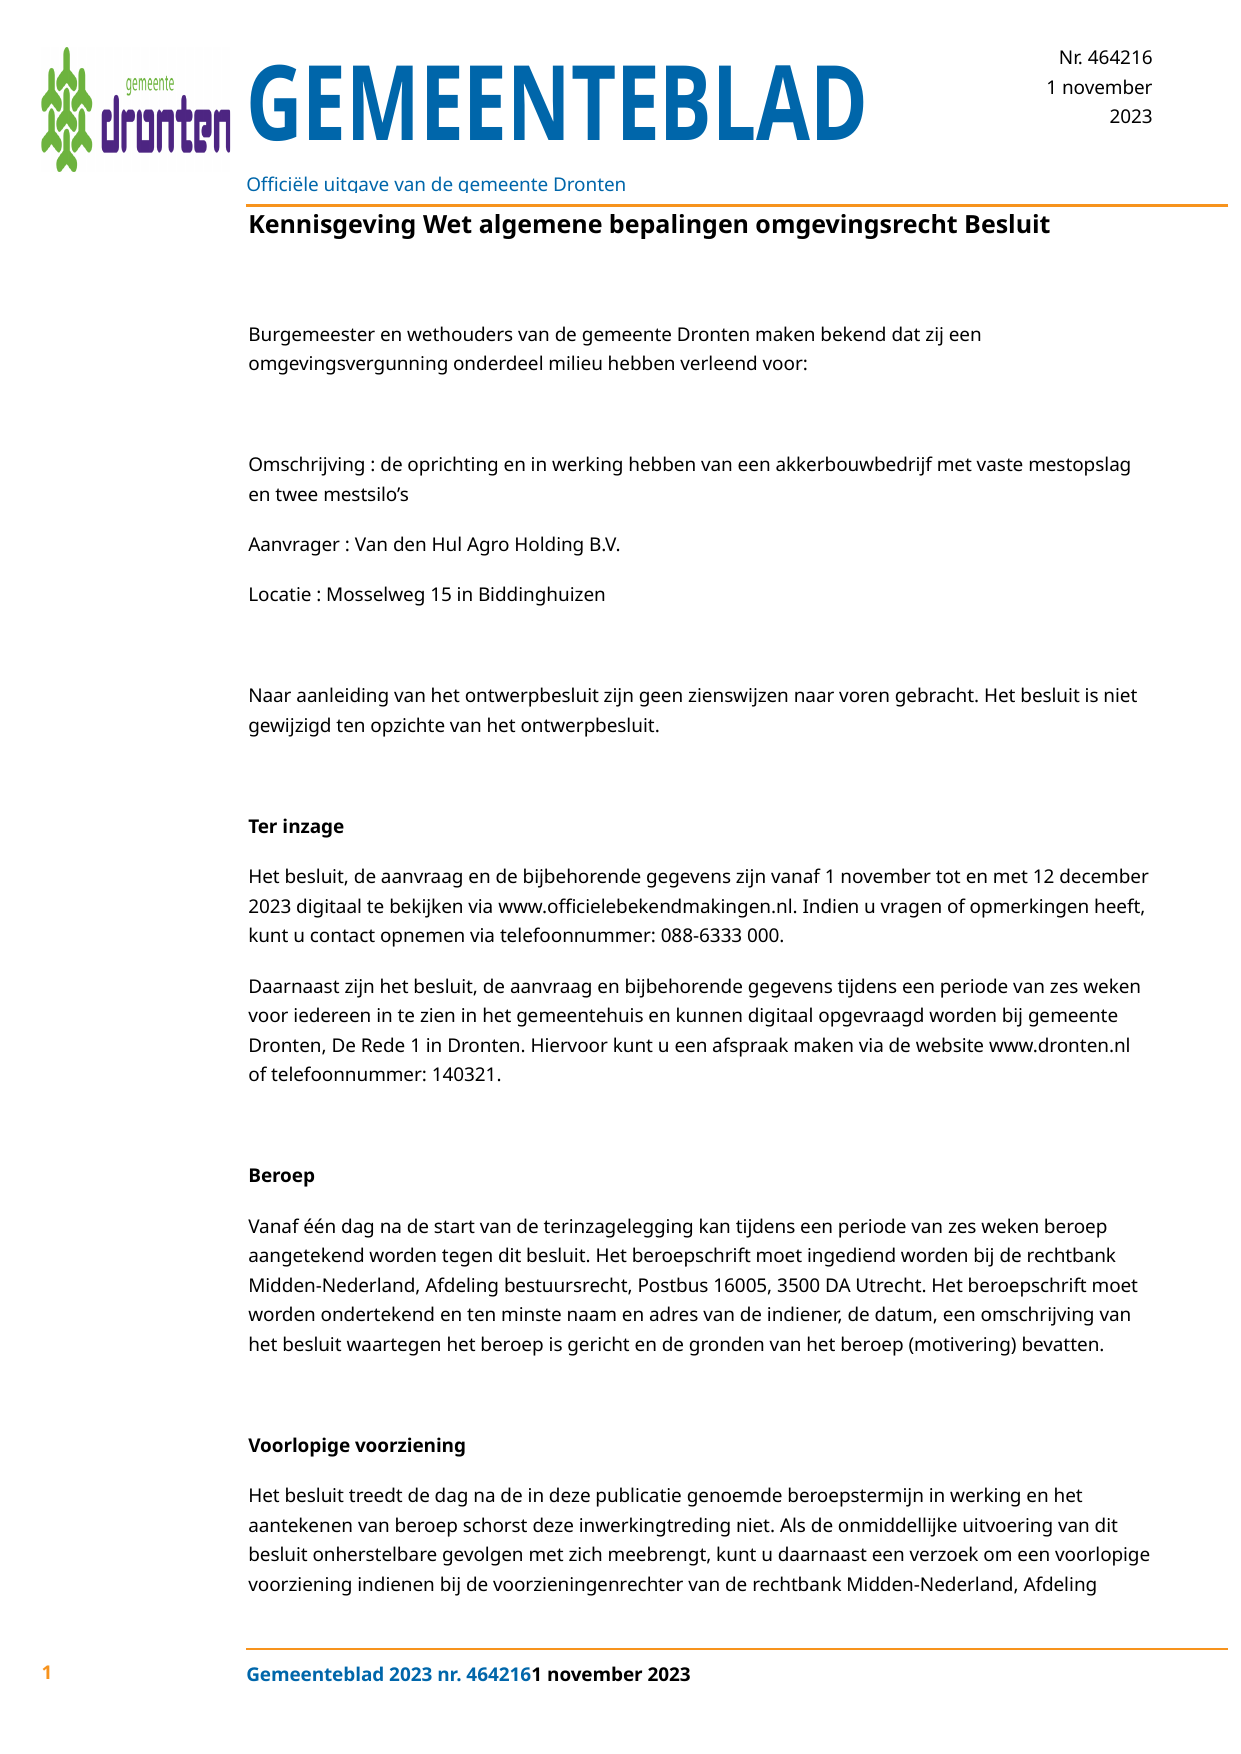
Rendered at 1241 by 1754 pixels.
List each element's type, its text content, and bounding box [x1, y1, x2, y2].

text Het besluit treedt de dag na de in deze publicatie genoemde beroepstermijn in werking en het aantekenen van beroep schorst deze inwerkingtreding niet. Als de onmiddellijke uitvoering van dit besluit onherstelbare gevolgen met zich meebrengt, kunt u daarnaast een verzoek om een voorlopige voorziening indienen bij de voorzieningenrechter van de rechtbank Midden-Nederland, Afdeling [248, 1482, 1152, 1597]
text Kennisgeving Wet algemene bepalingen omgevingsrecht Besluit [248, 207, 1152, 241]
text Burgemeester en wethouders van de gemeente Dronten maken bekend dat zij een omgevingsvergunning onderdeel milieu hebben verleend voor: [248, 321, 1152, 376]
text Aanvrager : Van den Hul Agro Holding B.V. [248, 531, 1152, 557]
text Naar aanleiding van het ontwerpbesluit zijn geen zienswijzen naar voren gebracht. Het besluit is niet gewijzigd ten opzichte van het ontwerpbesluit. [248, 682, 1152, 738]
text Vanaf één dag na de start van de terinzagelegging kan tijdens een periode van zes weken beroep aangetekend worden tegen dit besluit. Het beroepschrift moet ingediend worden bij de rechtbank Midden-Nederland, Afdeling bestuursrecht, Postbus 16005, 3500 DA Utrecht. Het beroepschrift moet worden ondertekend en ten minste naam en adres van de indiener, de datum, een omschrijving van het besluit waartegen het beroep is gericht en de gronden van het beroep (motivering) bevatten. [248, 1213, 1152, 1357]
text Ter inzage [248, 813, 1152, 838]
text Beroep [248, 1162, 1152, 1188]
text Voorlopige voorziening [248, 1432, 1152, 1458]
text Omschrijving : de oprichting en in werking hebben van een akkerbouwbedrijf met vaste mestopslag en twee mestsilo’s [248, 451, 1152, 506]
text Het besluit, de aanvraag en de bijbehorende gegevens zijn vanaf 1 november tot en met 12 december 2023 digitaal te bekijken via www.officielebekendmakingen.nl. Indien u vragen of opmerkingen heeft, kunt u contact opnemen via telefoonnummer: 088-6333 000. [248, 863, 1152, 948]
text Locatie : Mosselweg 15 in Biddinghuizen [248, 582, 1152, 607]
text Daarnaast zijn het besluit, de aanvraag en bijbehorende gegevens tijdens een periode van zes weken voor iedereen in te zien in het gemeentehuis en kunnen digitaal opgevraagd worden bij gemeente Dronten, De Rede 1 in Dronten. Hiervoor kunt u een afspraak maken via de website www.dronten.nl of telefoonnummer: 140321. [248, 973, 1152, 1087]
picture [41, 47, 231, 172]
